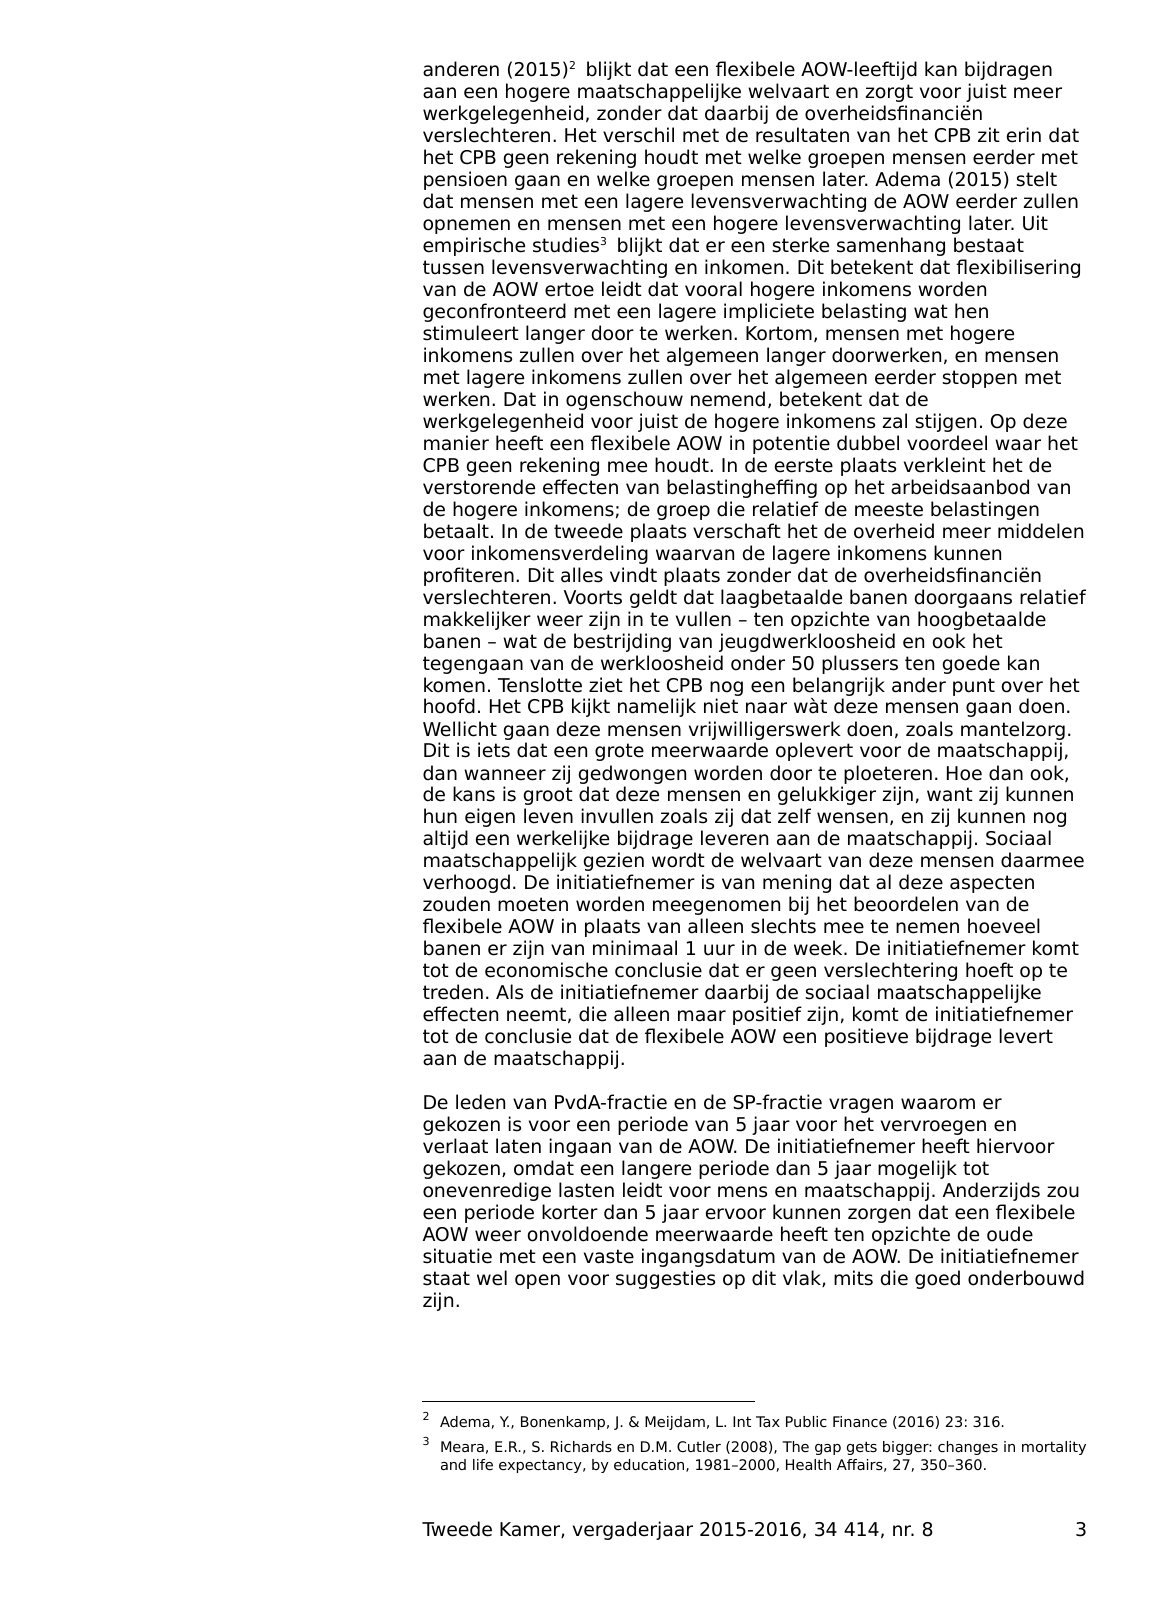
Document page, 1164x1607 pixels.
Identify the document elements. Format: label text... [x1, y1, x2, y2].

text Adema, Y., Bonenkamp, J. & Meijdam, L. Int Tax Public Finance (2016) 23: 316. [422, 1410, 1087, 1432]
text De leden van PvdA-fractie en de SP-fractie vragen waarom er gekozen is voor een periode van 5 jaar voor het vervroegen en verlaat laten ingaan van de AOW. De initiatiefnemer heeft hiervoor gekozen, omdat een langere periode dan 5 jaar mogelijk tot onevenredige lasten leidt voor mens en maatschappij. Anderzijds zou een periode korter dan 5 jaar ervoor kunnen zorgen dat een flexibele AOW weer onvoldoende meerwaarde heeft ten opzichte de oude situatie met een vaste ingangsdatum van de AOW. De initiatiefnemer staat wel open voor suggesties op dit vlak, mits die goed onderbouwd zijn. [422, 1092, 1087, 1312]
text Meara, E.R., S. Richards en D.M. Cutler (2008), The gap gets bigger: changes in mortality and life expectancy, by education, 1981–2000, Health Affairs, 27, 350–360. [422, 1435, 1087, 1474]
text anderen (2015) blijkt dat een flexibele AOW-leeftijd kan bijdragen aan een hogere maatschappelijke welvaart en zorgt voor juist meer werkgelegenheid, zonder dat daarbij de overheidsfinanciën verslechteren. Het verschil met de resultaten van het CPB zit erin dat het CPB geen rekening houdt met welke groepen mensen eerder met pensioen gaan en welke groepen mensen later. Adema (2015) stelt dat mensen met een lagere levensverwachting de AOW eerder zullen opnemen en mensen met een hogere levensverwachting later. Uit empirische studies blijkt dat er een sterke samenhang bestaat tussen levensverwachting en inkomen. Dit betekent dat flexibilisering van de AOW ertoe leidt dat vooral hogere inkomens worden geconfronteerd met een lagere impliciete belasting wat hen stimuleert langer door te werken. Kortom, mensen met hogere inkomens zullen over het algemeen langer doorwerken, en mensen met lagere inkomens zullen over het algemeen eerder stoppen met werken. Dat in ogenschouw nemend, betekent dat de werkgelegenheid voor juist de hogere inkomens zal stijgen. Op deze manier heeft een flexibele AOW in potentie dubbel voordeel waar het CPB geen rekening mee houdt. In de eerste plaats verkleint het de verstorende effecten van belastingheffing op het arbeidsaanbod van de hogere inkomens; de groep die relatief de meeste belastingen betaalt. In de tweede plaats verschaft het de overheid meer middelen voor inkomensverdeling waarvan de lagere inkomens kunnen profiteren. Dit alles vindt plaats zonder dat de overheidsfinanciën verslechteren. Voorts geldt dat laagbetaalde banen doorgaans relatief makkelijker weer zijn in te vullen – ten opzichte van hoogbetaalde banen – wat de bestrijding van jeugdwerkloosheid en ook het tegengaan van de werkloosheid onder 50 plussers ten goede kan komen. Tenslotte ziet het CPB nog een belangrijk ander punt over het hoofd. Het CPB kijkt namelijk niet naar wàt deze mensen gaan doen. Wellicht gaan deze mensen vrijwilligerswerk doen, zoals mantelzorg. Dit is iets dat een grote meerwaarde oplevert voor de maatschappij, dan wanneer zij gedwongen worden door te ploeteren. Hoe dan ook, de kans is groot dat deze mensen en gelukkiger zijn, want zij kunnen hun eigen leven invullen zoals zij dat zelf wensen, en zij kunnen nog altijd een werkelijke bijdrage leveren aan de maatschappij. Sociaal maatschappelijk gezien wordt de welvaart van deze mensen daarmee verhoogd. De initiatiefnemer is van mening dat al deze aspecten zouden moeten worden meegenomen bij het beoordelen van de flexibele AOW in plaats van alleen slechts mee te nemen hoeveel banen er zijn van minimaal 1 uur in de week. De initiatiefnemer komt tot de economische conclusie dat er geen verslechtering hoeft op te treden. Als de initiatiefnemer daarbij de sociaal maatschappelijke effecten neemt, die alleen maar positief zijn, komt de initiatiefnemer tot de conclusie dat de flexibele AOW een positieve bijdrage levert aan de maatschappij. [422, 59, 1087, 1070]
